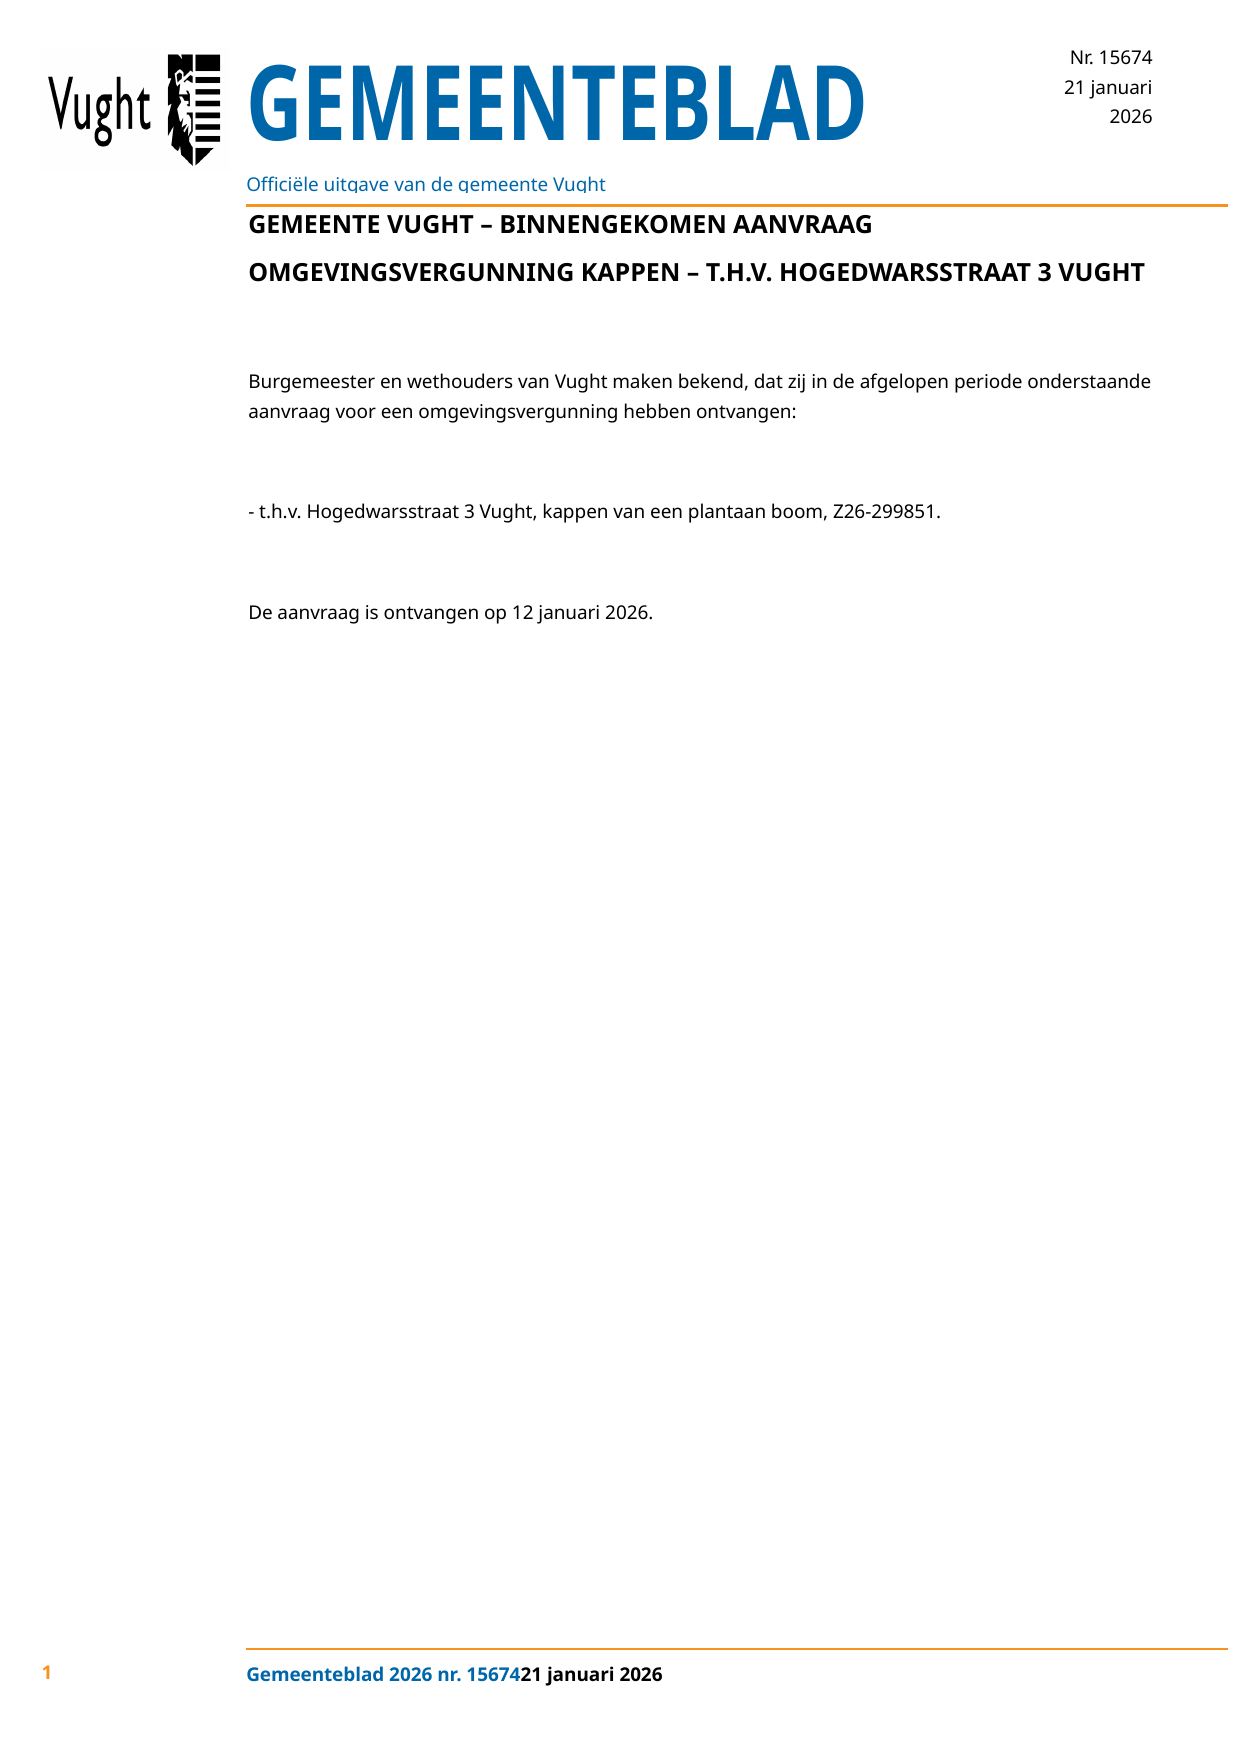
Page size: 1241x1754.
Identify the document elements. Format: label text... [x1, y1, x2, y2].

text Burgemeester en wethouders van Vught maken bekend, dat zij in de afgelopen periode onderstaande aanvraag voor een omgevingsvergunning hebben ontvangen: [248, 368, 1152, 424]
text - t.h.v. Hogedwarsstraat 3 Vught, kappen van een plantaan boom, Z26-299851. [248, 499, 1152, 524]
picture [41, 47, 231, 172]
text GEMEENTE VUGHT – BINNENGEKOMEN AANVRAAG OMGEVINGSVERGUNNING KAPPEN – T.H.V. HOGEDWARSSTRAAT 3 VUGHT [248, 207, 1152, 288]
text De aanvraag is ontvangen op 12 januari 2026. [248, 599, 1152, 625]
